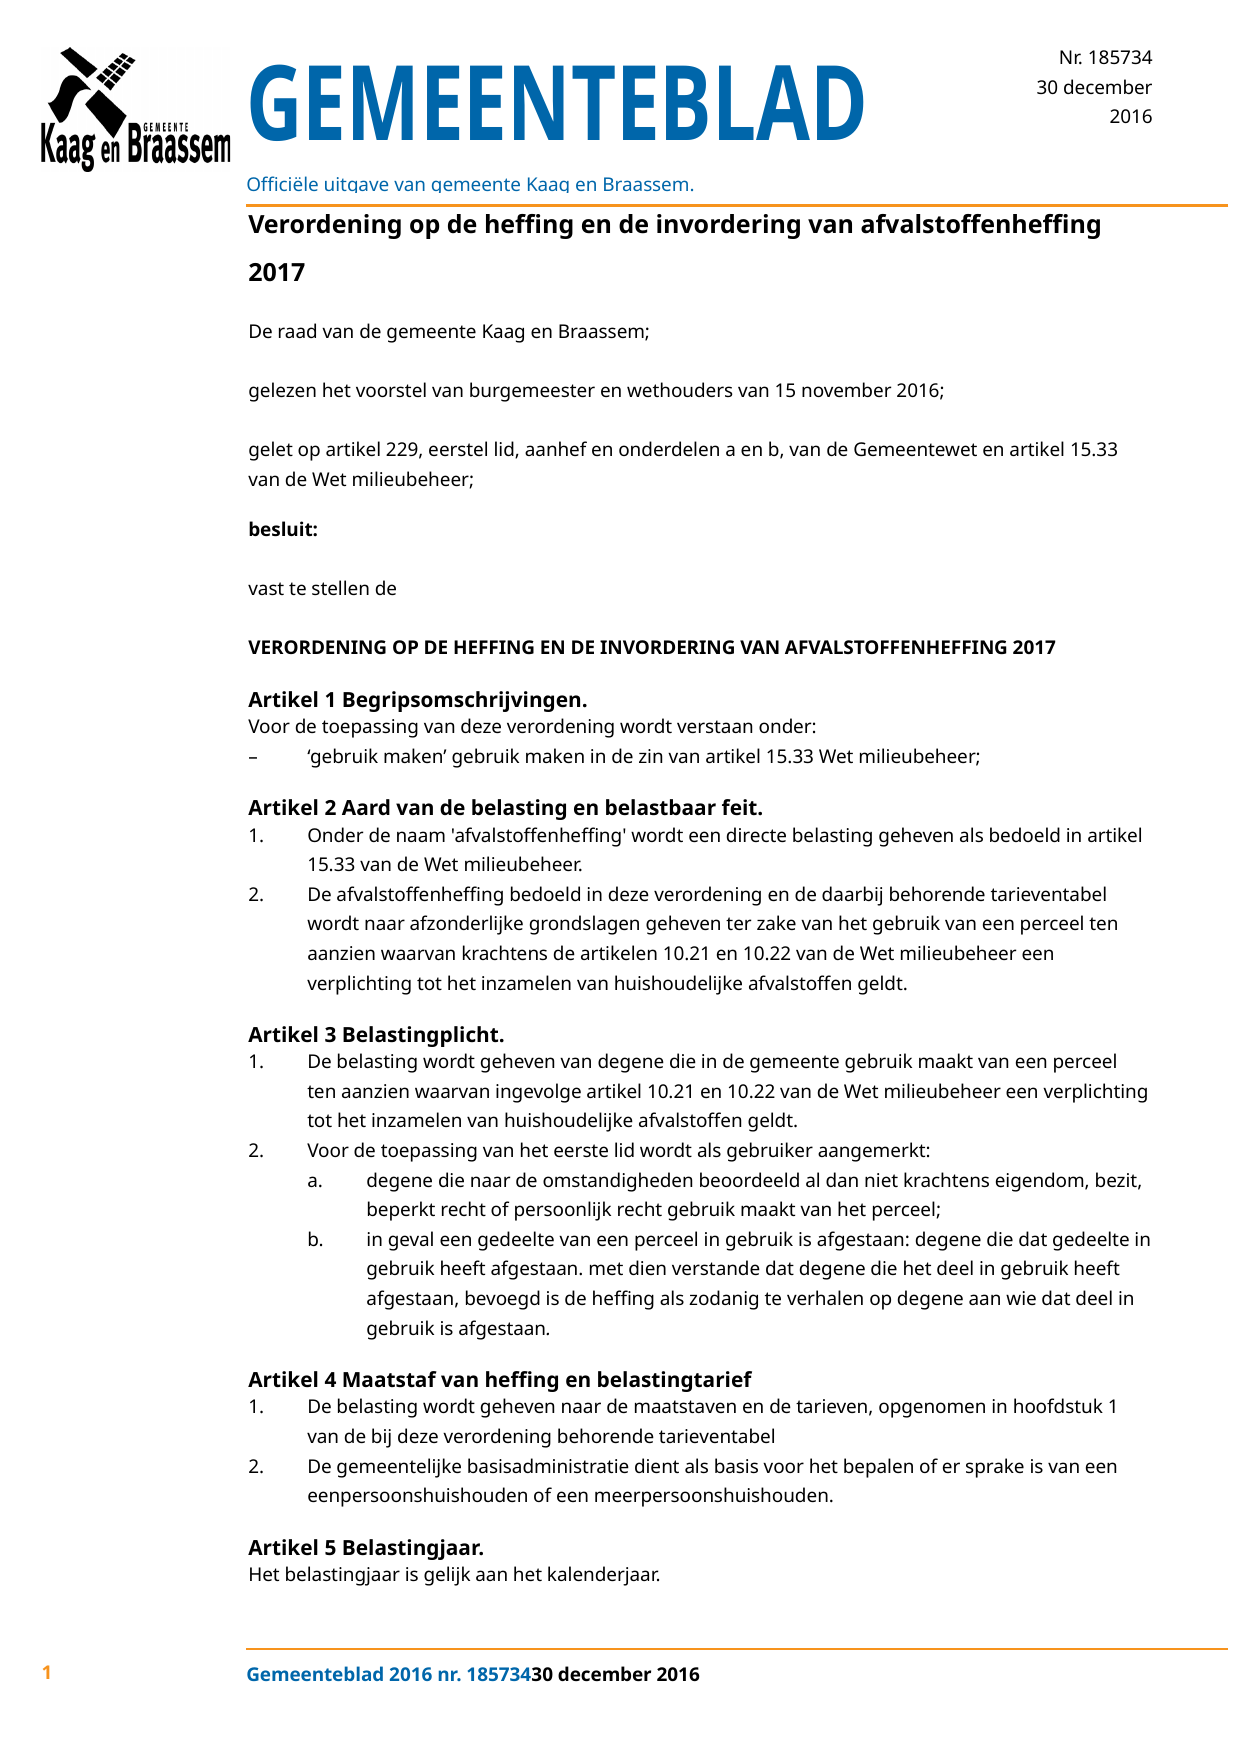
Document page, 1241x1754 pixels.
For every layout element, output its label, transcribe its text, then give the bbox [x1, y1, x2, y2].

text Artikel 1 Begripsomschrijvingen. [248, 685, 1152, 713]
list Voor de toepassing van het eerste lid wordt als gebruiker aangemerkt: [248, 1137, 1152, 1163]
text Artikel 5 Belastingjaar. [248, 1533, 1152, 1561]
text VERORDENING OP DE HEFFING EN DE INVORDERING VAN AFVALSTOFFENHEFFING 2017 [248, 634, 1152, 660]
picture [41, 47, 231, 172]
text De raad van de gemeente Kaag en Braassem; [248, 318, 1152, 344]
list degene die naar de omstandigheden beoordeeld al dan niet krachtens eigendom, bezit, beperkt recht of persoonlijk recht gebruik maakt van het perceel; [307, 1167, 1152, 1222]
text gelet op artikel 229, eerstel lid, aanhef en onderdelen a en b, van de Gemeentewet en artikel 15.33 van de Wet milieubeheer; [248, 436, 1152, 492]
list De gemeentelijke basisadministratie dient als basis voor het bepalen of er sprake is van een eenpersoonshuishouden of een meerpersoonshuishouden. [248, 1453, 1152, 1508]
text vast te stellen de [248, 575, 1152, 601]
list De afvalstoffenheffing bedoeld in deze verordening en de daarbij behorende tarieventabel wordt naar afzonderlijke grondslagen geheven ter zake van het gebruik van een perceel ten aanzien waarvan krachtens de artikelen 10.21 en 10.22 van de Wet milieubeheer een verplichting tot het inzamelen van huishoudelijke afvalstoffen geldt. [248, 881, 1152, 995]
text Het belastingjaar is gelijk aan het kalenderjaar. [248, 1561, 1152, 1587]
list De belasting wordt geheven naar de maatstaven en de tarieven, opgenomen in hoofdstuk 1 van de bij deze verordening behorende tarieventabel [248, 1394, 1152, 1449]
list ‘gebruik maken’ gebruik maken in de zin van artikel 15.33 Wet milieubeheer; [248, 743, 1152, 769]
text Artikel 2 Aard van de belasting en belastbaar feit. [248, 793, 1152, 822]
text Voor de toepassing van deze verordening wordt verstaan onder: [248, 713, 1152, 739]
text gelezen het voorstel van burgemeester en wethouders van 15 november 2016; [248, 377, 1152, 403]
text Artikel 4 Maatstaf van heffing en belastingtarief [248, 1365, 1152, 1394]
list Onder de naam 'afvalstoffenheffing' wordt een directe belasting geheven als bedoeld in artikel 15.33 van de Wet milieubeheer. [248, 822, 1152, 877]
list in geval een gedeelte van een perceel in gebruik is afgestaan: degene die dat gedeelte in gebruik heeft afgestaan. met dien verstande dat degene die het deel in gebruik heeft afgestaan, bevoegd is de heffing als zodanig te verhalen op degene aan wie dat deel in gebruik is afgestaan. [307, 1226, 1152, 1341]
text besluit: [248, 516, 1152, 542]
text Artikel 3 Belastingplicht. [248, 1020, 1152, 1048]
list De belasting wordt geheven van degene die in de gemeente gebruik maakt van een perceel ten aanzien waarvan ingevolge artikel 10.21 en 10.22 van de Wet milieubeheer een verplichting tot het inzamelen van huishoudelijke afvalstoffen geldt. [248, 1048, 1152, 1133]
text Verordening op de heffing en de invordering van afvalstoffenheffing 2017 [248, 207, 1152, 288]
